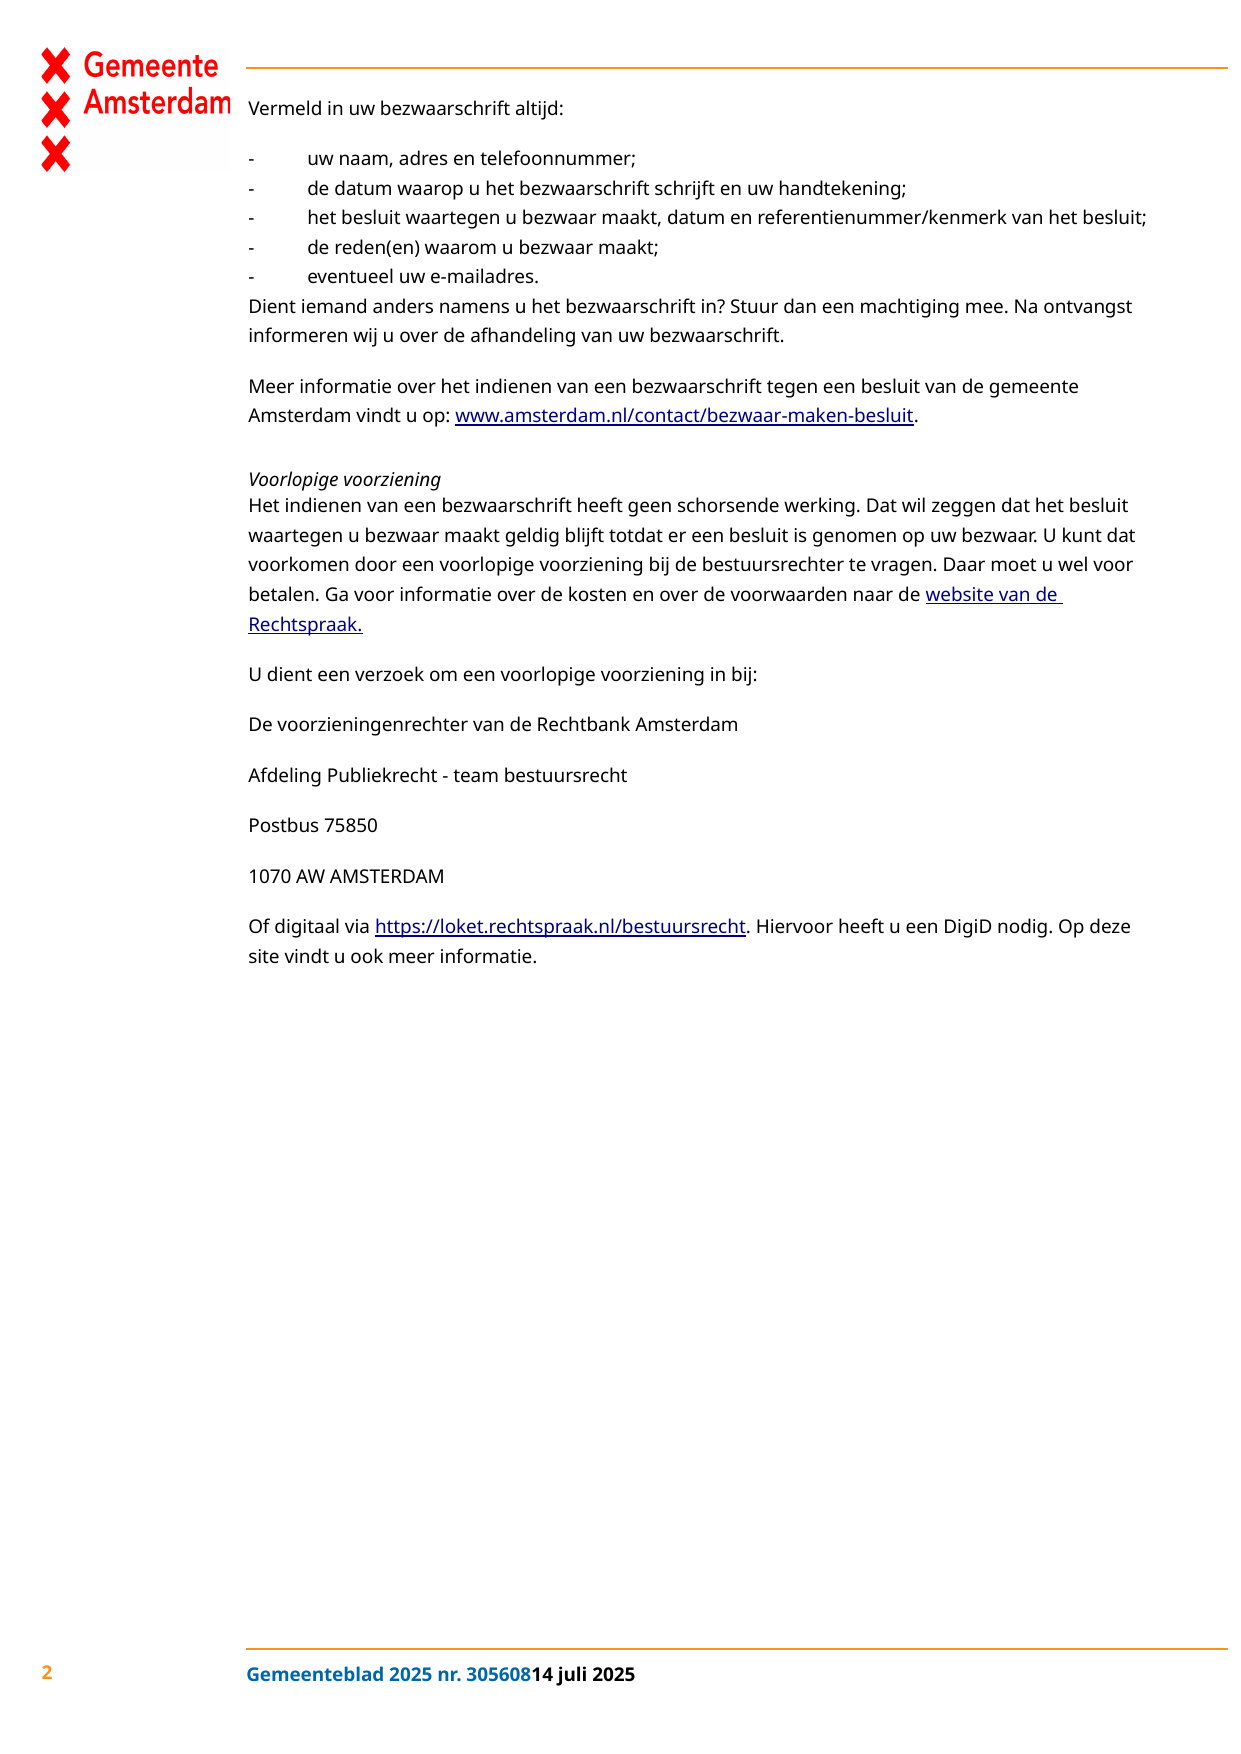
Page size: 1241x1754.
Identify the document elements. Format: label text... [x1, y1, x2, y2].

text Afdeling Publiekrecht - team bestuursrecht [248, 762, 1152, 788]
text Postbus 75850 [248, 812, 1152, 838]
text Of digitaal via https://loket.rechtspraak.nl/bestuursrecht. Hiervoor heeft u een DigiD nodig. Op deze site vindt u ook meer informatie. [248, 913, 1152, 968]
text Het indienen van een bezwaarschrift heeft geen schorsende werking. Dat wil zeggen dat het besluit waartegen u bezwaar maakt geldig blijft totdat er een besluit is genomen op uw bezwaar. U kunt dat voorkomen door een voorlopige voorziening bij de bestuursrechter te vragen. Daar moet u wel voor betalen. Ga voor informatie over de kosten en over de voorwaarden naar de website van de Rechtspraak. [248, 492, 1152, 636]
list de datum waarop u het bezwaarschrift schrijft en uw handtekening; [248, 175, 1152, 201]
text Meer informatie over het indienen van een bezwaarschrift tegen een besluit van de gemeente Amsterdam vindt u op: www.amsterdam.nl/contact/bezwaar-maken-besluit. [248, 373, 1152, 428]
text Dient iemand anders namens u het bezwaarschrift in? Stuur dan een machtiging mee. Na ontvangst informeren wij u over de afhandeling van uw bezwaarschrift. [248, 293, 1152, 348]
text De voorzieningenrechter van de Rechtbank Amsterdam [248, 712, 1152, 737]
list uw naam, adres en telefoonnummer; [248, 145, 1152, 171]
text U dient een verzoek om een voorlopige voorziening in bij: [248, 661, 1152, 687]
text 1070 AW AMSTERDAM [248, 863, 1152, 888]
text Vermeld in uw bezwaarschrift altijd: [248, 95, 1152, 121]
picture [41, 47, 231, 172]
text Voorlopige voorziening [248, 467, 1152, 492]
list het besluit waartegen u bezwaar maakt, datum en referentienummer/kenmerk van het besluit; [248, 204, 1152, 230]
list de reden(en) waarom u bezwaar maakt; [248, 234, 1152, 260]
list eventueel uw e-mailadres. [248, 263, 1152, 289]
